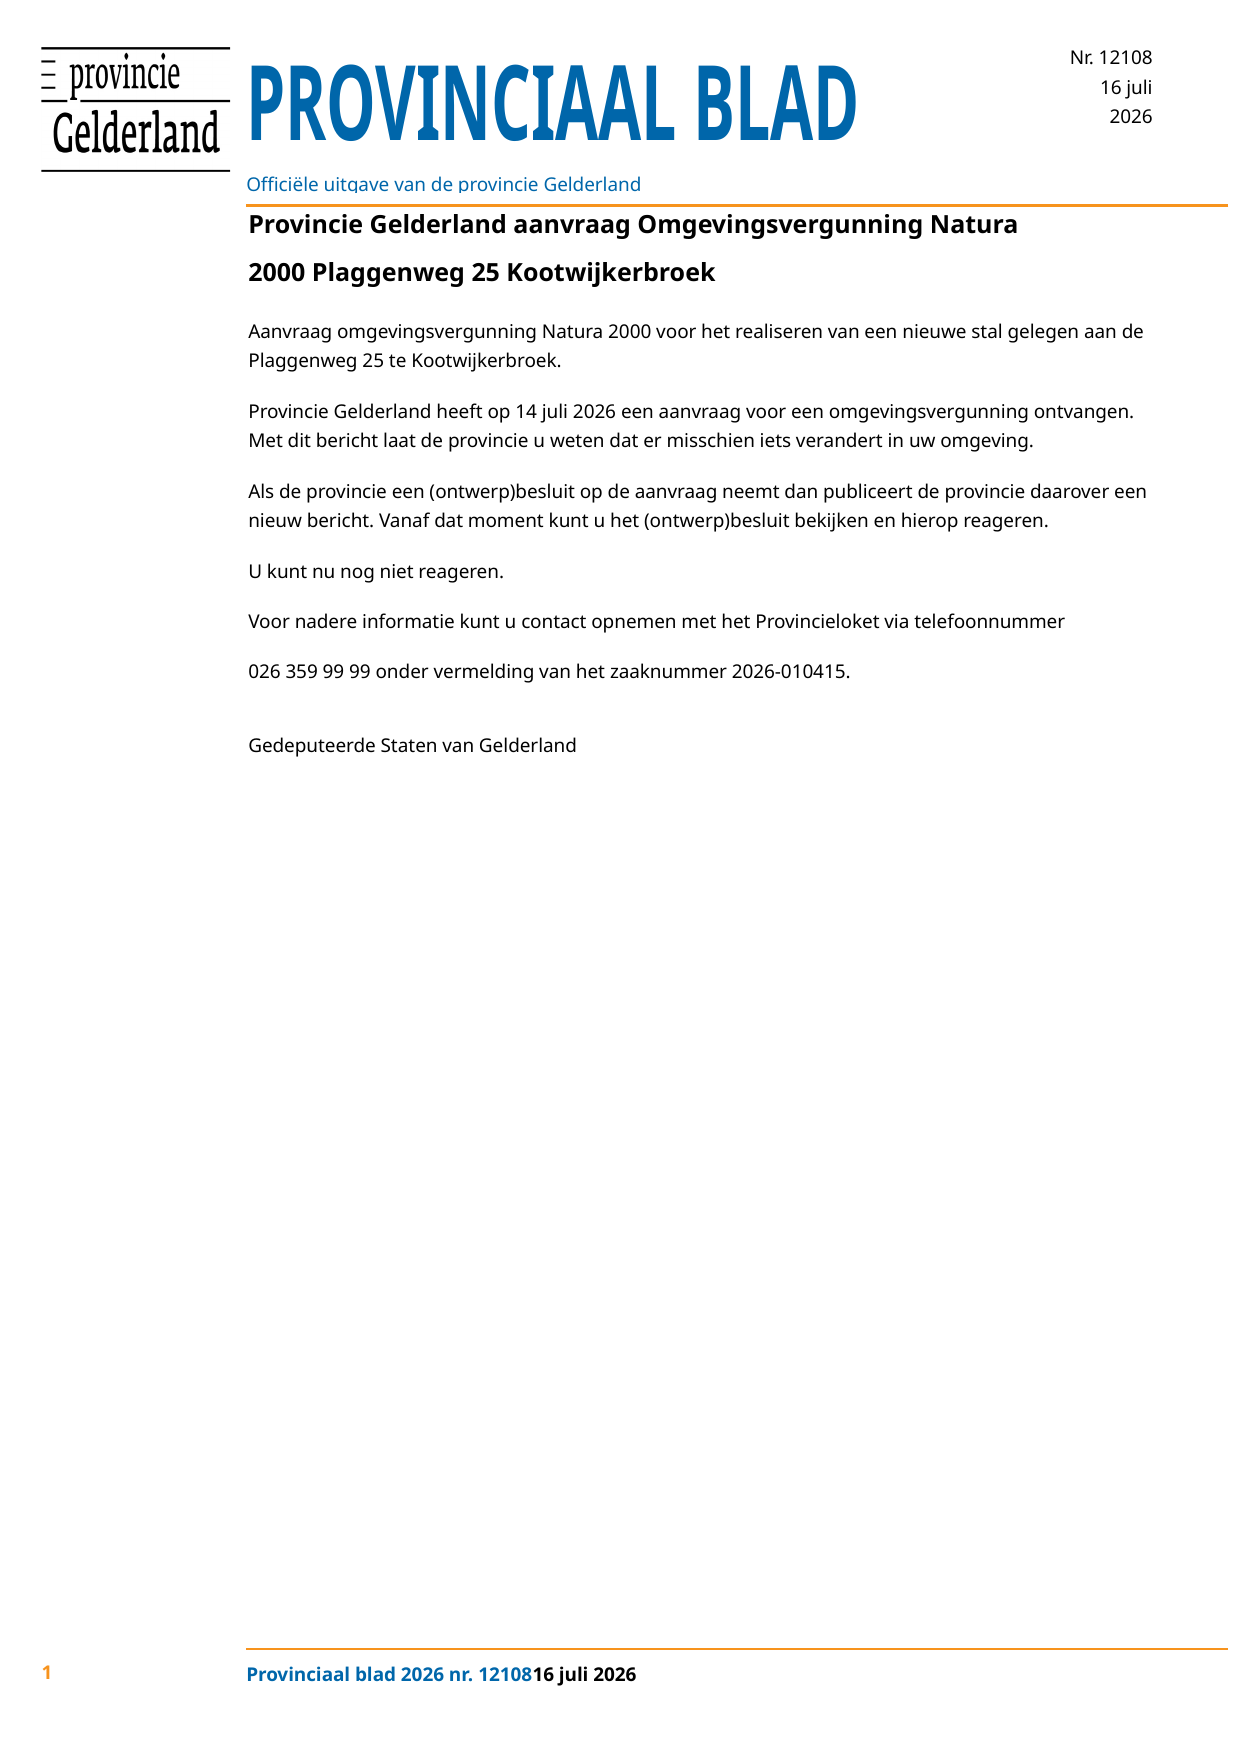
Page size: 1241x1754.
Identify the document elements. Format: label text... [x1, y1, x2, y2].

text Als de provincie een (ontwerp)besluit op de aanvraag neemt dan publiceert de provincie daarover een nieuw bericht. Vanaf dat moment kunt u het (ontwerp)besluit bekijken en hierop reageren. [248, 478, 1152, 533]
text Aanvraag omgevingsvergunning Natura 2000 voor het realiseren van een nieuwe stal gelegen aan de Plaggenweg 25 te Kootwijkerbroek. [248, 318, 1152, 373]
text Provincie Gelderland aanvraag Omgevingsvergunning Natura 2000 Plaggenweg 25 Kootwijkerbroek [248, 207, 1152, 288]
text Provincie Gelderland heeft op 14 juli 2026 een aanvraag voor een omgevingsvergunning ontvangen. Met dit bericht laat de provincie u weten dat er misschien iets verandert in uw omgeving. [248, 398, 1152, 453]
text 026 359 99 99 onder vermelding van het zaaknummer 2026-010415. [248, 659, 1152, 684]
text Gedeputeerde Staten van Gelderland [248, 732, 1152, 758]
picture [41, 47, 231, 172]
text Voor nadere informatie kunt u contact opnemen met het Provincieloket via telefoonnummer [248, 608, 1152, 634]
text U kunt nu nog niet reageren. [248, 558, 1152, 584]
